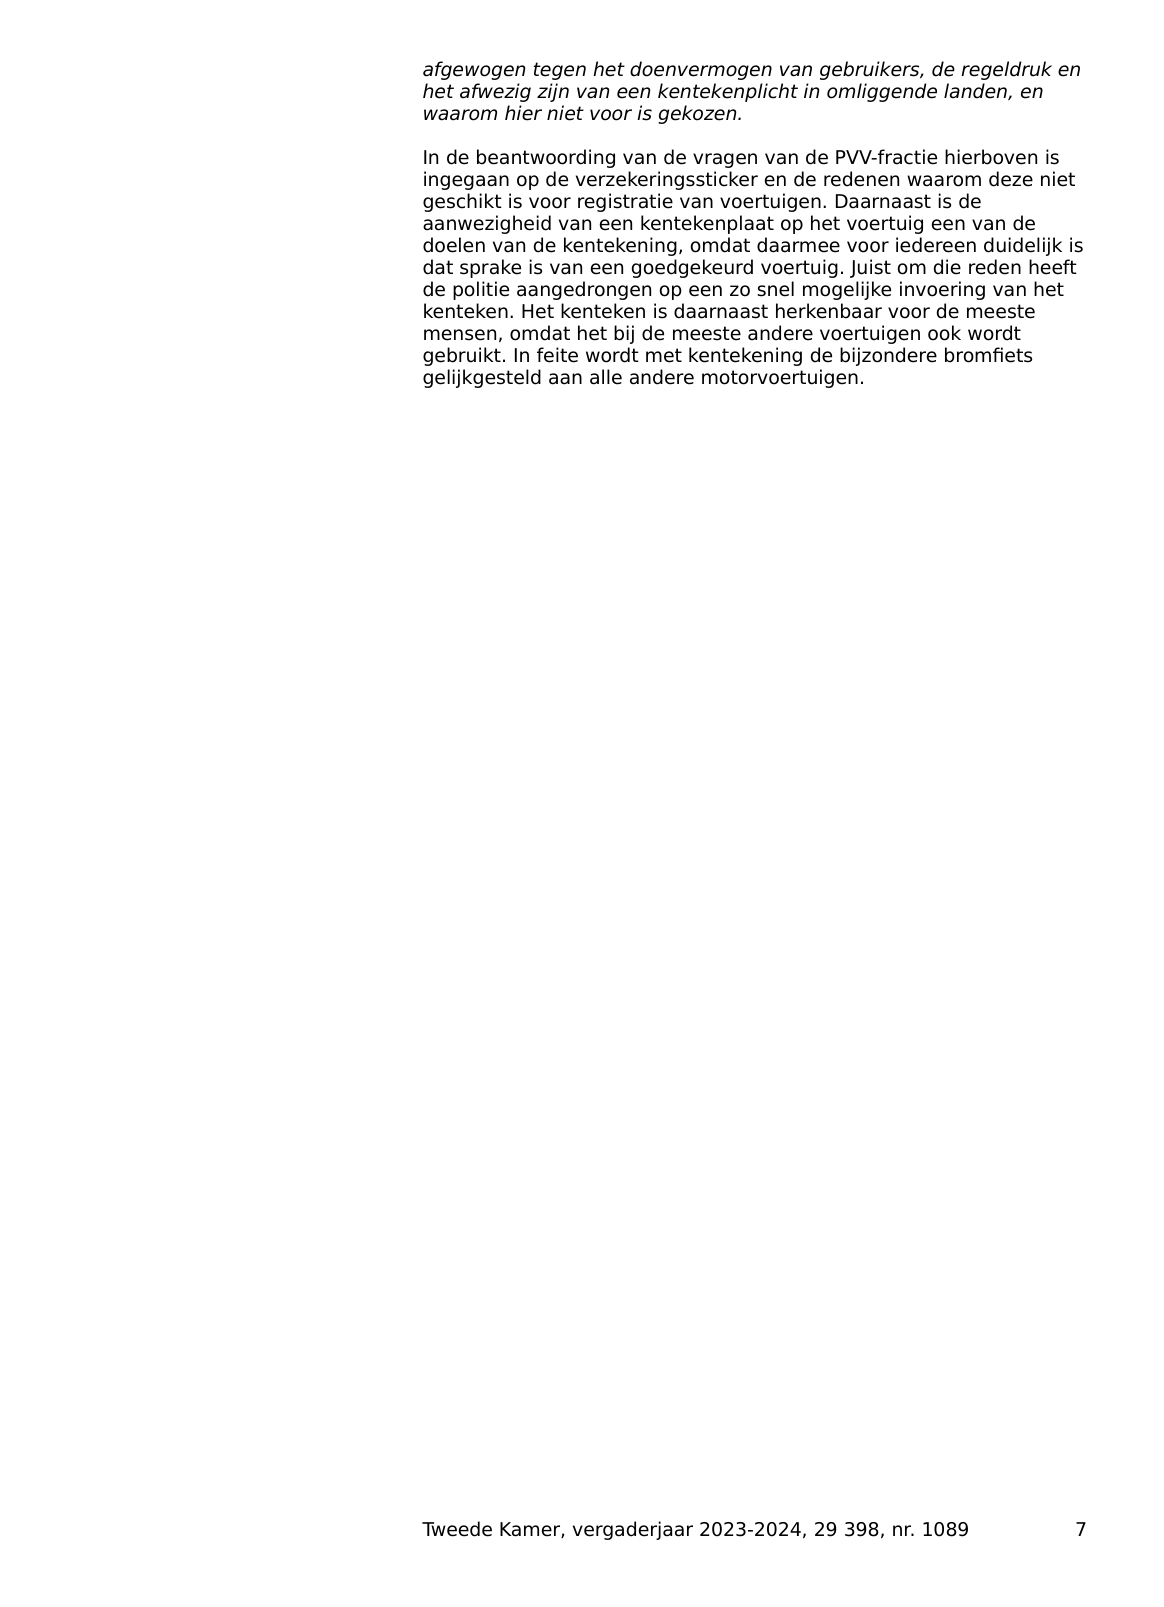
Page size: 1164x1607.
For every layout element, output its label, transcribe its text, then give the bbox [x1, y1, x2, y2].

text afgewogen tegen het doenvermogen van gebruikers, de regeldruk en het afwezig zijn van een kentekenplicht in omliggende landen, en waarom hier niet voor is gekozen. [422, 59, 1087, 125]
text In de beantwoording van de vragen van de PVV-fractie hierboven is ingegaan op de verzekeringssticker en de redenen waarom deze niet geschikt is voor registratie van voertuigen. Daarnaast is de aanwezigheid van een kentekenplaat op het voertuig een van de doelen van de kentekening, omdat daarmee voor iedereen duidelijk is dat sprake is van een goedgekeurd voertuig. Juist om die reden heeft de politie aangedrongen op een zo snel mogelijke invoering van het kenteken. Het kenteken is daarnaast herkenbaar voor de meeste mensen, omdat het bij de meeste andere voertuigen ook wordt gebruikt. In feite wordt met kentekening de bijzondere bromfiets gelijkgesteld aan alle andere motorvoertuigen. [422, 147, 1087, 389]
